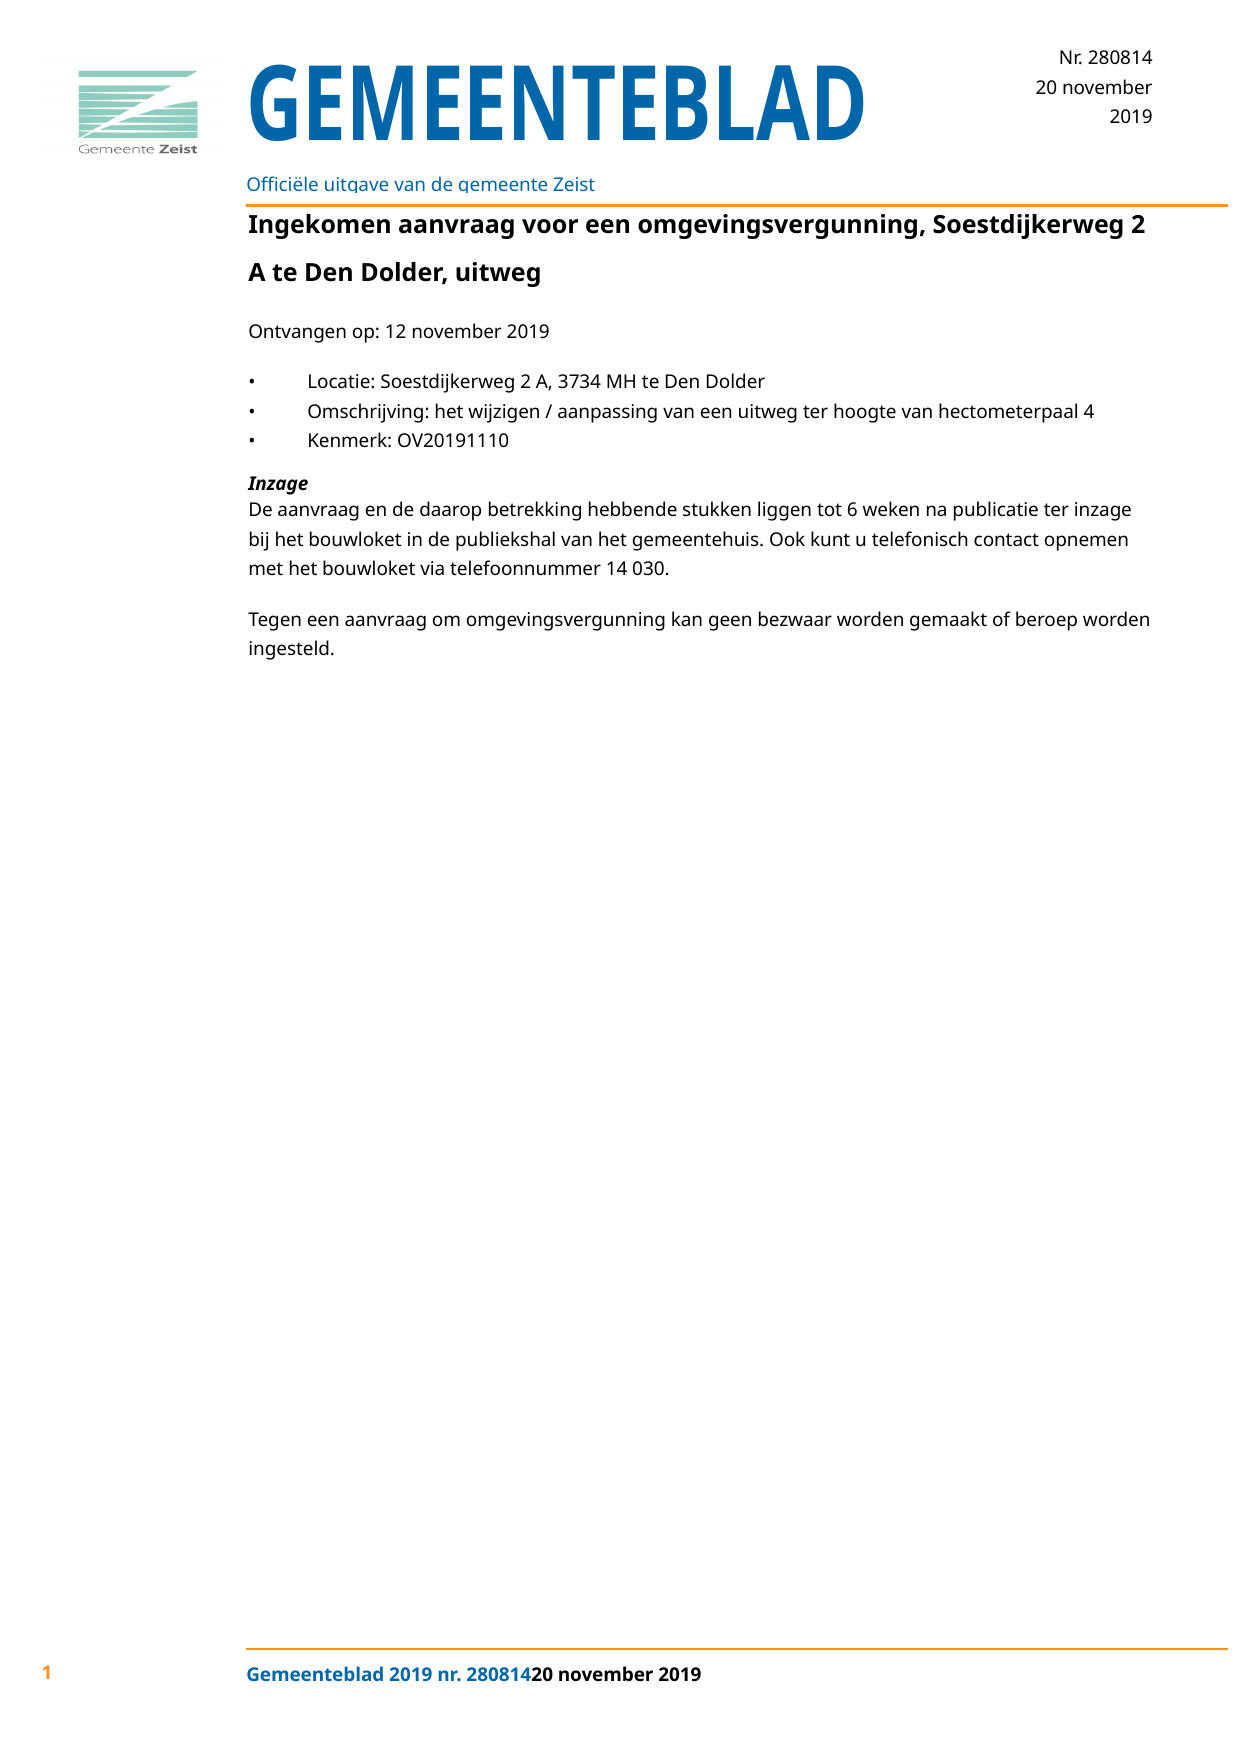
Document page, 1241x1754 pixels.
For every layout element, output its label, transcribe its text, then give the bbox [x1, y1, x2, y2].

text Ingekomen aanvraag voor een omgevingsvergunning, Soestdijkerweg 2 A te Den Dolder, uitweg [248, 207, 1152, 288]
text De aanvraag en de daarop betrekking hebbende stukken liggen tot 6 weken na publicatie ter inzage bij het bouwloket in de publiekshal van het gemeentehuis. Ook kunt u telefonisch contact opnemen met het bouwloket via telefoonnummer 14 030. [248, 496, 1152, 581]
text Inzage [248, 471, 1152, 496]
list Kenmerk: OV20191110 [248, 427, 1152, 453]
picture [41, 47, 231, 172]
text Ontvangen op: 12 november 2019 [248, 318, 1152, 344]
list Omschrijving: het wijzigen / aanpassing van een uitweg ter hoogte van hectometerpaal 4 [248, 398, 1152, 424]
text Tegen een aanvraag om omgevingsvergunning kan geen bezwaar worden gemaakt of beroep worden ingesteld. [248, 606, 1152, 661]
list Locatie: Soestdijkerweg 2 A, 3734 MH te Den Dolder [248, 368, 1152, 394]
